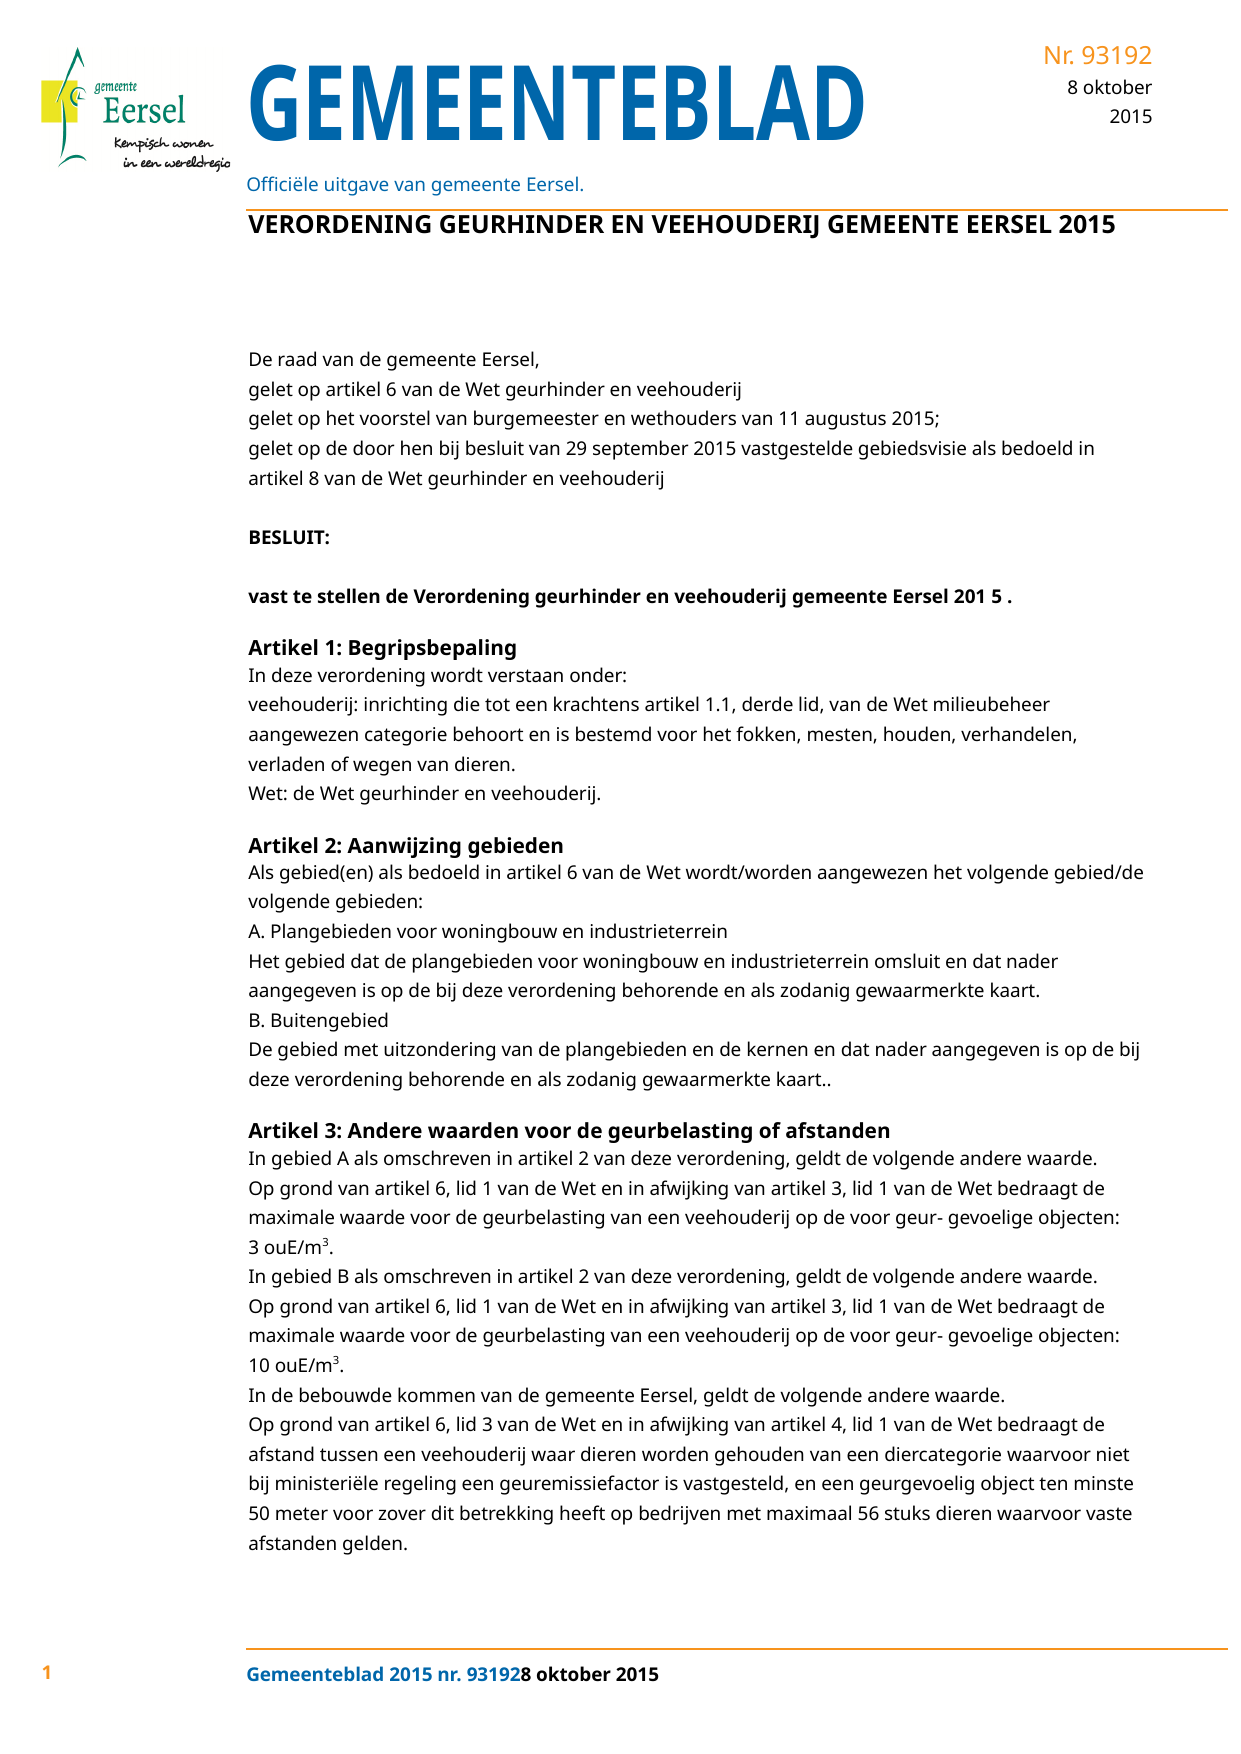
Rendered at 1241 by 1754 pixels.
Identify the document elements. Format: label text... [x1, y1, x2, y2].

text Op grond van artikel 6, lid 1 van de Wet en in afwijking van artikel 3, lid 1 van de Wet bedraagt de maximale waarde voor de geurbelasting van een veehouderij op de voor geur- gevoelige objecten: 3 ouE/m3. [248, 1175, 1152, 1259]
text In deze verordening wordt verstaan onder: [248, 662, 1152, 688]
text BESLUIT: [248, 524, 1152, 550]
text gelet op artikel 6 van de Wet geurhinder en veehouderij [248, 376, 1152, 402]
text gelet op de door hen bij besluit van 29 september 2015 vastgestelde gebiedsvisie als bedoeld in artikel 8 van de Wet geurhinder en veehouderij [248, 435, 1152, 491]
text Op grond van artikel 6, lid 3 van de Wet en in afwijking van artikel 4, lid 1 van de Wet bedraagt de afstand tussen een veehouderij waar dieren worden gehouden van een diercategorie waarvoor niet bij ministeriële regeling een geuremissiefactor is vastgesteld, en een geurgevoelig object ten minste 50 meter voor zover dit betrekking heeft op bedrijven met maximaal 56 stuks dieren waarvoor vaste afstanden gelden. [248, 1411, 1152, 1555]
text B. Buitengebied [248, 1007, 1152, 1033]
text In gebied A als omschreven in artikel 2 van deze verordening, geldt de volgende andere waarde. [248, 1145, 1152, 1171]
text Artikel 2: Aanwijzing gebieden [248, 831, 1152, 859]
text In gebied B als omschreven in artikel 2 van deze verordening, geldt de volgende andere waarde. [248, 1263, 1152, 1289]
text Op grond van artikel 6, lid 1 van de Wet en in afwijking van artikel 3, lid 1 van de Wet bedraagt de maximale waarde voor de geurbelasting van een veehouderij op de voor geur- gevoelige objecten: 10 ouE/m3. [248, 1293, 1152, 1378]
text VERORDENING GEURHINDER EN VEEHOUDERIJ GEMEENTE EERSEL 2015 [248, 211, 1152, 241]
text Het gebied dat de plangebieden voor woningbouw en industrieterrein omsluit en dat nader aangegeven is op de bij deze verordening behorende en als zodanig gewaarmerkte kaart. [248, 948, 1152, 1003]
text veehouderij: inrichting die tot een krachtens artikel 1.1, derde lid, van de Wet milieubeheer aangewezen categorie behoort en is bestemd voor het fokken, mesten, houden, verhandelen, verladen of wegen van dieren. [248, 692, 1152, 776]
picture [41, 47, 231, 172]
text A. Plangebieden voor woningbouw en industrieterrein [248, 918, 1152, 944]
text Wet: de Wet geurhinder en veehouderij. [248, 780, 1152, 806]
text Artikel 1: Begripsbepaling [248, 633, 1152, 662]
text In de bebouwde kommen van de gemeente Eersel, geldt de volgende andere waarde. [248, 1382, 1152, 1407]
text De raad van de gemeente Eersel, [248, 346, 1152, 372]
text gelet op het voorstel van burgemeester en wethouders van 11 augustus 2015; [248, 406, 1152, 431]
text Artikel 3: Andere waarden voor de geurbelasting of afstanden [248, 1117, 1152, 1145]
text vast te stellen de Verordening geurhinder en veehouderij gemeente Eersel 201 5 . [248, 583, 1152, 609]
text Als gebied(en) als bedoeld in artikel 6 van de Wet wordt/worden aangewezen het volgende gebied/de volgende gebieden: [248, 859, 1152, 914]
text De gebied met uitzondering van de plangebieden en de kernen en dat nader aangegeven is op de bij deze verordening behorende en als zodanig gewaarmerkte kaart.. [248, 1037, 1152, 1092]
